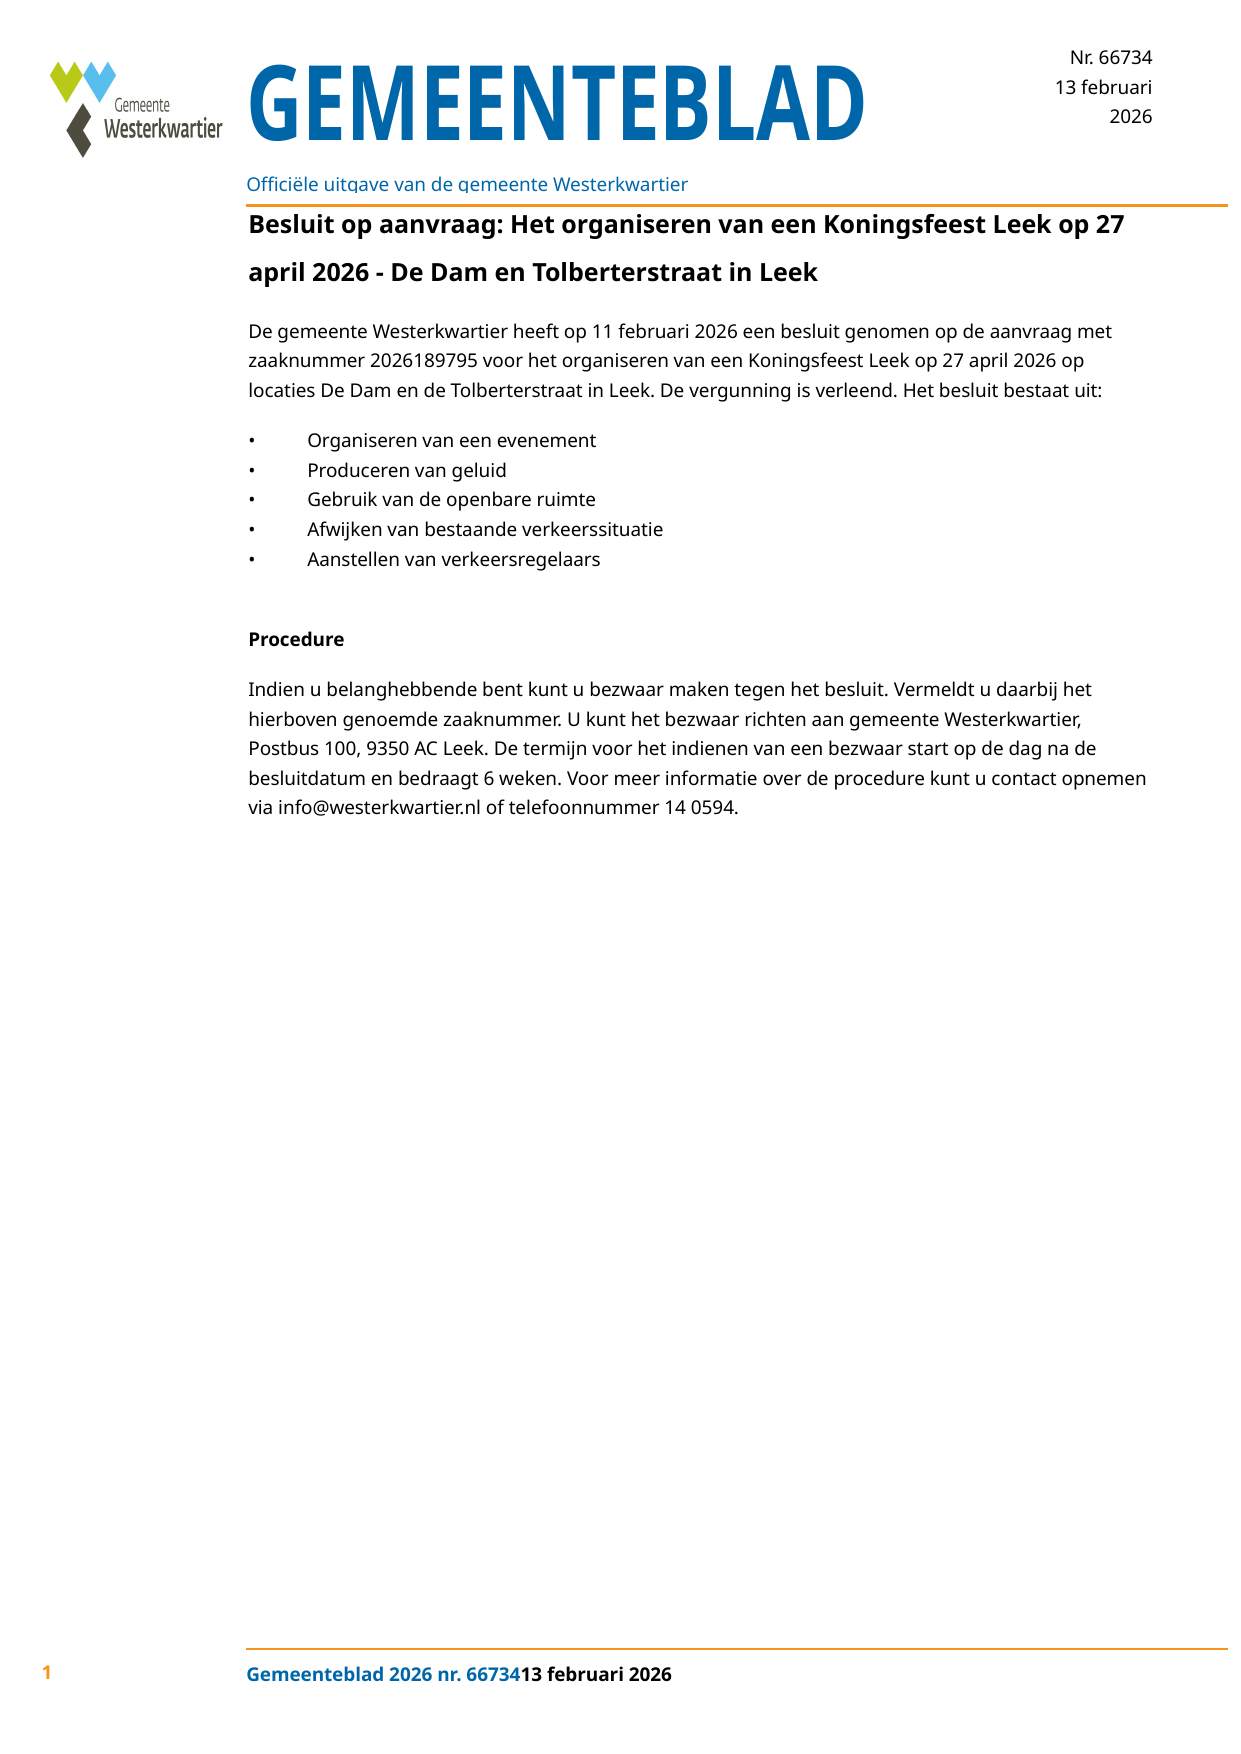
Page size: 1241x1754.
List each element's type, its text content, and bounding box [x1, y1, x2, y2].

list Organiseren van een evenement [248, 427, 1152, 453]
text Indien u belanghebbende bent kunt u bezwaar maken tegen het besluit. Vermeldt u daarbij het hierboven genoemde zaaknummer. U kunt het bezwaar richten aan gemeente Westerkwartier, Postbus 100, 9350 AC Leek. De termijn voor het indienen van een bezwaar start op de dag na de besluitdatum en bedraagt 6 weken. Voor meer informatie over de procedure kunt u contact opnemen via info@westerkwartier.nl of telefoonnummer 14 0594. [248, 676, 1152, 820]
text Procedure [248, 626, 1152, 652]
list Gebruik van de openbare ruimte [248, 487, 1152, 512]
list Produceren van geluid [248, 457, 1152, 483]
text De gemeente Westerkwartier heeft op 11 februari 2026 een besluit genomen op de aanvraag met zaaknummer 2026189795 voor het organiseren van een Koningsfeest Leek op 27 april 2026 op locaties De Dam en de Tolberterstraat in Leek. De vergunning is verleend. Het besluit bestaat uit: [248, 318, 1152, 403]
list Afwijken van bestaande verkeerssituatie [248, 516, 1152, 542]
list Aanstellen van verkeersregelaars [248, 546, 1152, 572]
text Besluit op aanvraag: Het organiseren van een Koningsfeest Leek op 27 april 2026 - De Dam en Tolberterstraat in Leek [248, 207, 1152, 288]
picture [41, 47, 231, 172]
